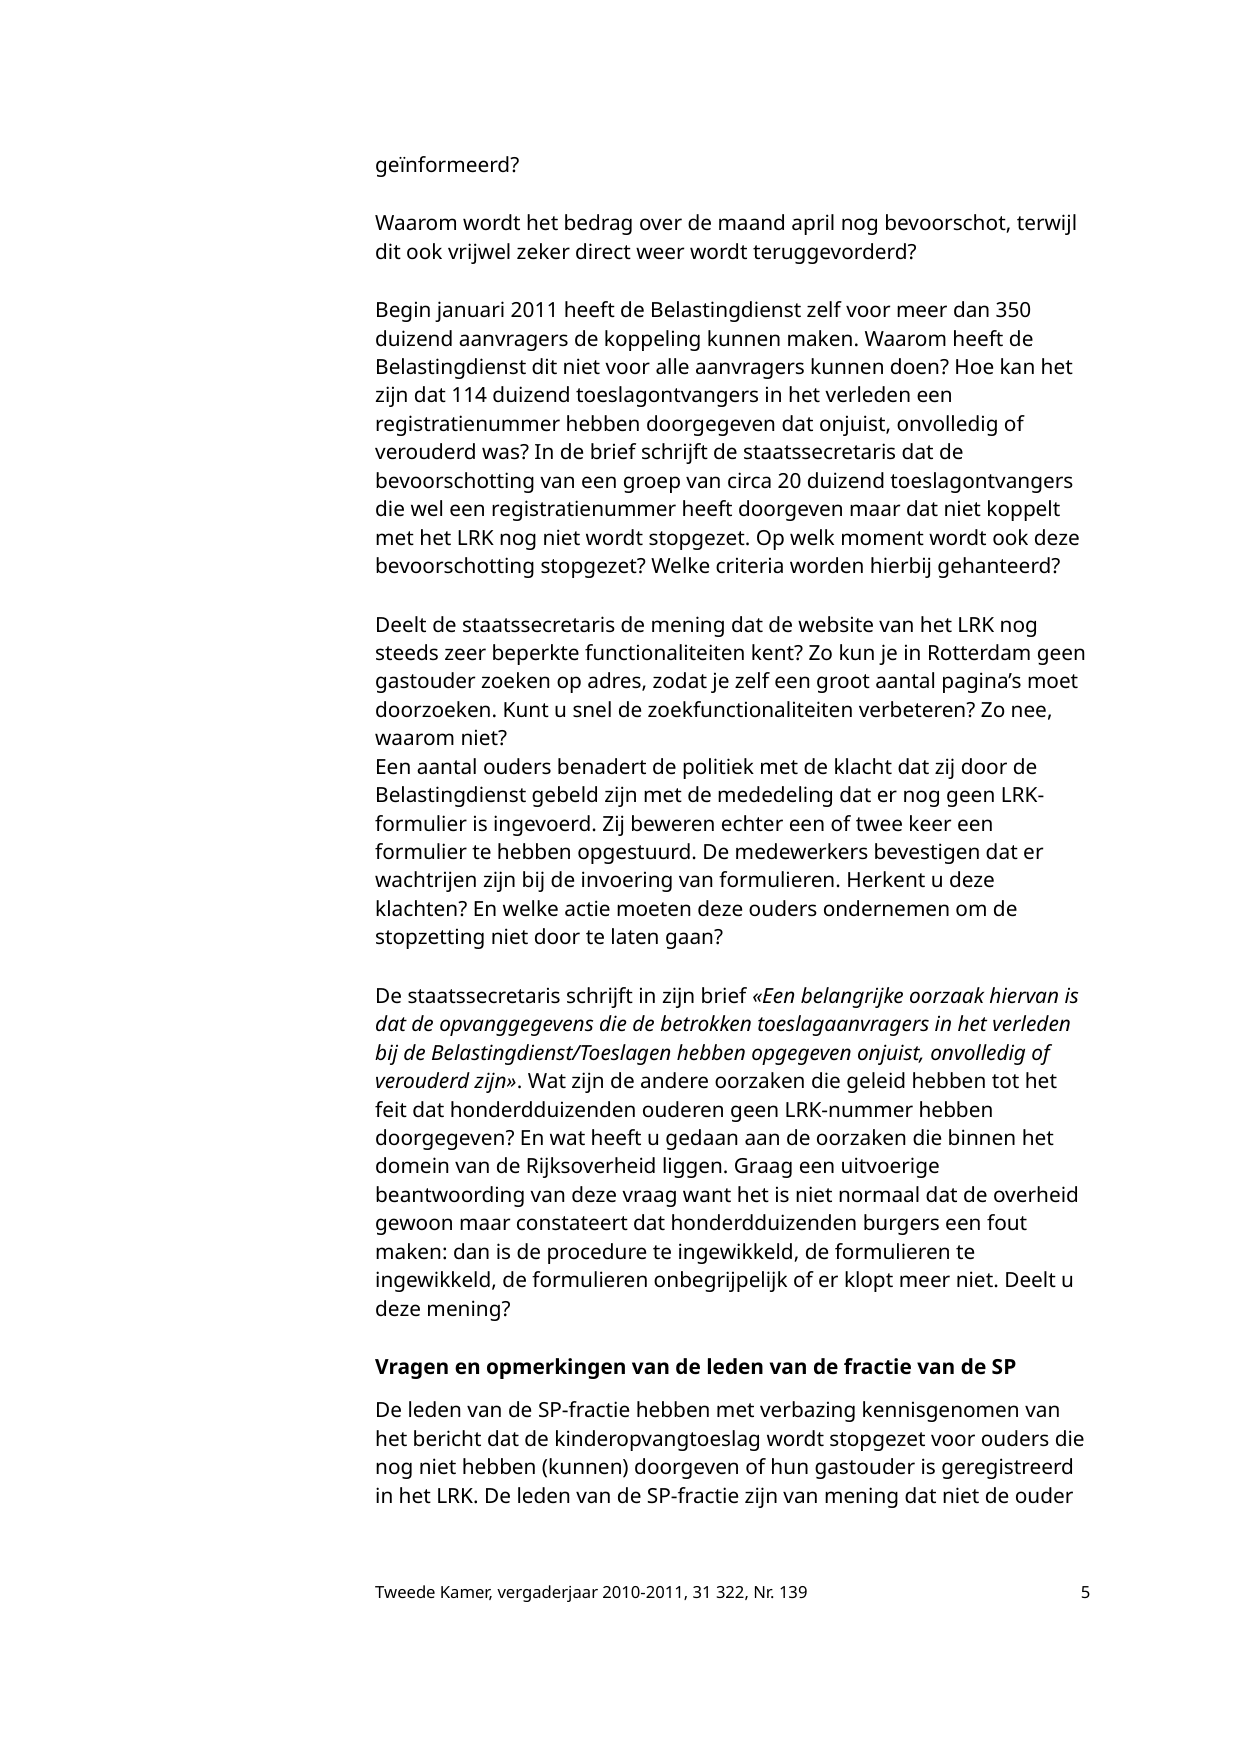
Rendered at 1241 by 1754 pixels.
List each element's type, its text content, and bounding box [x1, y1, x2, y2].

text Een aantal ouders benadert de politiek met de klacht dat zij door de Belastingdienst gebeld zijn met de mededeling dat er nog geen LRK-formulier is ingevoerd. Zij beweren echter een of twee keer een formulier te hebben opgestuurd. De medewerkers bevestigen dat er wachtrijen zijn bij de invoering van formulieren. Herkent u deze klachten? En welke actie moeten deze ouders ondernemen om de stopzetting niet door te laten gaan? [375, 752, 1090, 951]
text Vragen en opmerkingen van de leden van de fractie van de SP [375, 1352, 1090, 1381]
text Waarom wordt het bedrag over de maand april nog bevoorschot, terwijl dit ook vrijwel zeker direct weer wordt teruggevorderd? [375, 208, 1090, 265]
text Deelt de staatssecretaris de mening dat de website van het LRK nog steeds zeer beperkte functionaliteiten kent? Zo kun je in Rotterdam geen gastouder zoeken op adres, zodat je zelf een groot aantal pagina’s moet doorzoeken. Kunt u snel de zoekfunctionaliteiten verbeteren? Zo nee, waarom niet? [375, 610, 1090, 752]
text geïnformeerd? [375, 150, 1090, 178]
text De staatssecretaris schrijft in zijn brief «Een belangrijke oorzaak hiervan is dat de opvanggegevens die de betrokken toeslagaanvragers in het verleden bij de Belastingdienst/Toeslagen hebben opgegeven onjuist, onvolledig of verouderd zijn». Wat zijn de andere oorzaken die geleid hebben tot het feit dat honderdduizenden ouderen geen LRK-nummer hebben doorgegeven? En wat heeft u gedaan aan de oorzaken die binnen het domein van de Rijksoverheid liggen. Graag een uitvoerige beantwoording van deze vraag want het is niet normaal dat de overheid gewoon maar constateert dat honderdduizenden burgers een fout maken: dan is de procedure te ingewikkeld, de formulieren te ingewikkeld, de formulieren onbegrijpelijk of er klopt meer niet. Deelt u deze mening? [375, 981, 1090, 1322]
text Begin januari 2011 heeft de Belastingdienst zelf voor meer dan 350 duizend aanvragers de koppeling kunnen maken. Waarom heeft de Belastingdienst dit niet voor alle aanvragers kunnen doen? Hoe kan het zijn dat 114 duizend toeslagontvangers in het verleden een registratienummer hebben doorgegeven dat onjuist, onvolledig of verouderd was? In de brief schrijft de staatssecretaris dat de bevoorschotting van een groep van circa 20 duizend toeslagontvangers die wel een registratienummer heeft doorgeven maar dat niet koppelt met het LRK nog niet wordt stopgezet. Op welk moment wordt ook deze bevoorschotting stopgezet? Welke criteria worden hierbij gehanteerd? [375, 295, 1090, 580]
text De leden van de SP-fractie hebben met verbazing kennisgenomen van het bericht dat de kinderopvangtoeslag wordt stopgezet voor ouders die nog niet hebben (kunnen) doorgeven of hun gastouder is geregistreerd in het LRK. De leden van de SP-fractie zijn van mening dat niet de ouder [375, 1396, 1090, 1509]
